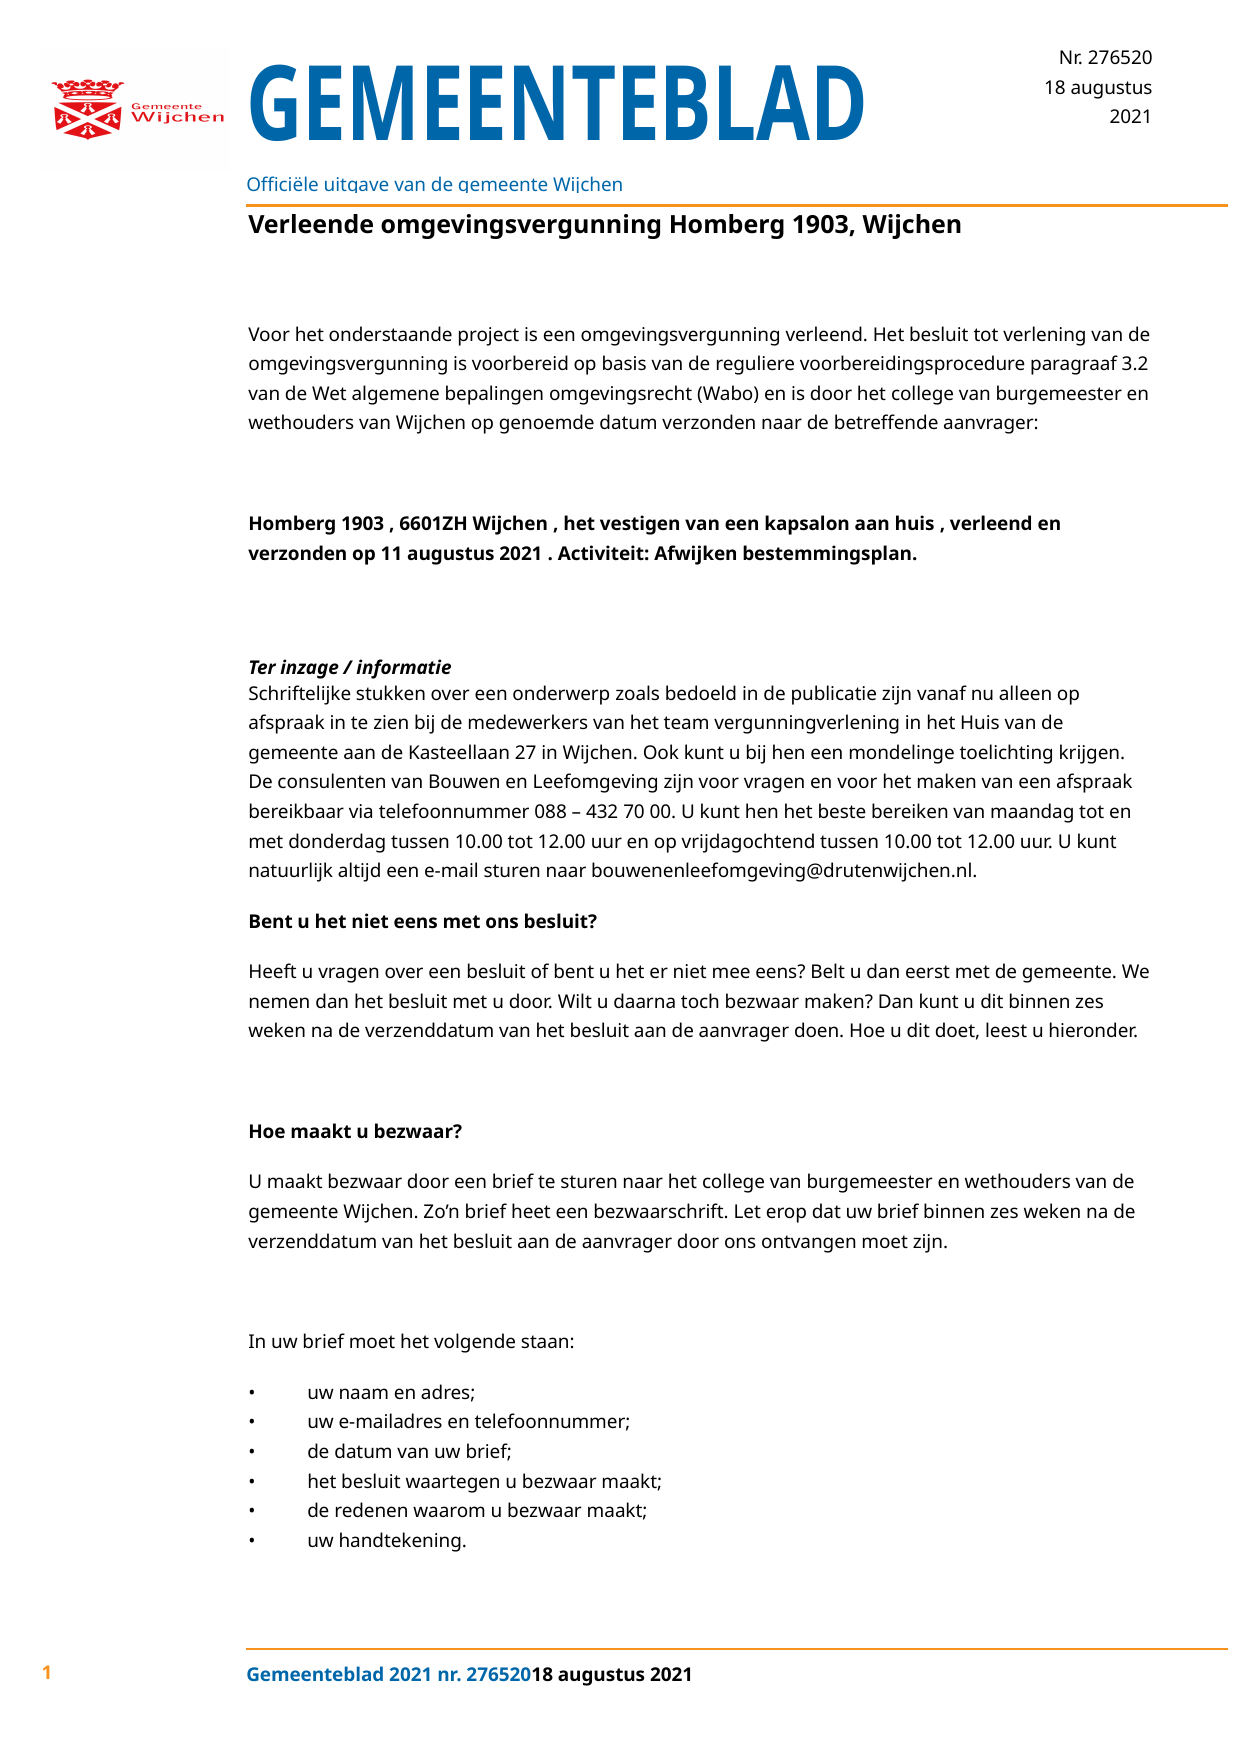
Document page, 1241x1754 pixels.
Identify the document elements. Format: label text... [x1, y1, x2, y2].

text Ter inzage / informatie [248, 654, 1152, 680]
list uw handtekening. [248, 1527, 1152, 1553]
text Schriftelijke stukken over een onderwerp zoals bedoeld in de publicatie zijn vanaf nu alleen op afspraak in te zien bij de medewerkers van het team vergunningverlening in het Huis van de gemeente aan de Kasteellaan 27 in Wijchen. Ook kunt u bij hen een mondelinge toelichting krijgen. De consulenten van Bouwen en Leefomgeving zijn voor vragen en voor het maken van een afspraak bereikbaar via telefoonnummer 088 – 432 70 00. U kunt hen het beste bereiken van maandag tot en met donderdag tussen 10.00 tot 12.00 uur en op vrijdagochtend tussen 10.00 tot 12.00 uur. U kunt natuurlijk altijd een e-mail sturen naar bouwenenleefomgeving@drutenwijchen.nl. [248, 680, 1152, 883]
list het besluit waartegen u bezwaar maakt; [248, 1468, 1152, 1494]
list uw naam en adres; [248, 1379, 1152, 1405]
picture [41, 47, 231, 172]
text U maakt bezwaar door een brief te sturen naar het college van burgemeester en wethouders van de gemeente Wijchen. Zo’n brief heet een bezwaarschrift. Let erop dat uw brief binnen zes weken na de verzenddatum van het besluit aan de aanvrager door ons ontvangen moet zijn. [248, 1169, 1152, 1254]
text Heeft u vragen over een besluit of bent u het er niet mee eens? Belt u dan eerst met de gemeente. We nemen dan het besluit met u door. Wilt u daarna toch bezwaar maken? Dan kunt u dit binnen zes weken na de verzenddatum van het besluit aan de aanvrager doen. Hoe u dit doet, leest u hieronder. [248, 958, 1152, 1043]
text In uw brief moet het volgende staan: [248, 1329, 1152, 1354]
text Hoe maakt u bezwaar? [248, 1118, 1152, 1144]
list de redenen waarom u bezwaar maakt; [248, 1497, 1152, 1523]
text Verleende omgevingsvergunning Homberg 1903, Wijchen [248, 207, 1152, 241]
text Bent u het niet eens met ons besluit? [248, 908, 1152, 934]
text Voor het onderstaande project is een omgevingsvergunning verleend. Het besluit tot verlening van de omgevingsvergunning is voorbereid op basis van de reguliere voorbereidingsprocedure paragraaf 3.2 van de Wet algemene bepalingen omgevingsrecht (Wabo) en is door het college van burgemeester en wethouders van Wijchen op genoemde datum verzonden naar de betreffende aanvrager: [248, 321, 1152, 435]
list uw e-mailadres en telefoonnummer; [248, 1409, 1152, 1434]
text Homberg 1903 , 6601ZH Wijchen , het vestigen van een kapsalon aan huis , verleend en verzonden op 11 augustus 2021 . Activiteit: Afwijken bestemmingsplan. [248, 510, 1152, 566]
list de datum van uw brief; [248, 1438, 1152, 1464]
